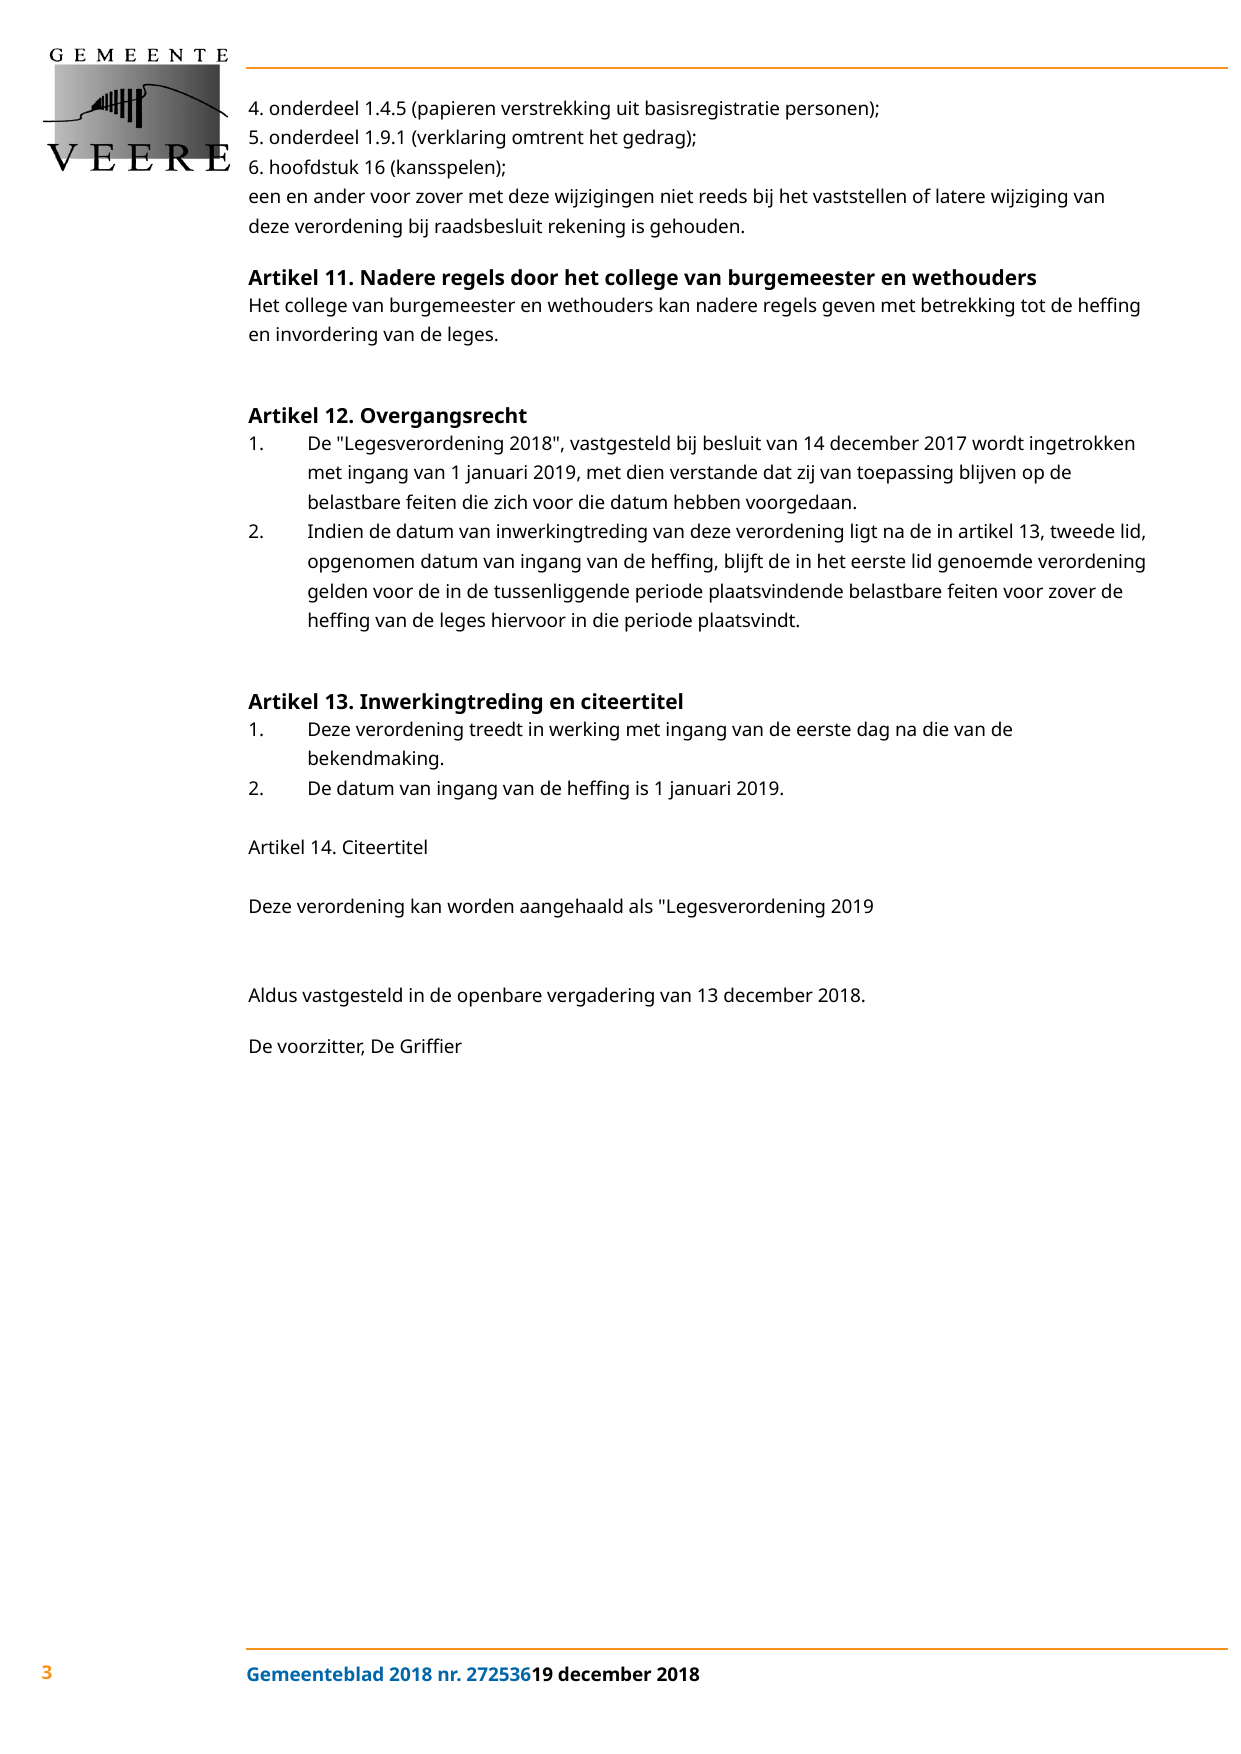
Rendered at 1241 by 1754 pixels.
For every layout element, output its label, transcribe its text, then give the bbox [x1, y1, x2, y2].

text 4. onderdeel 1.4.5 (papieren verstrekking uit basisregistratie personen); [248, 95, 1152, 121]
text Artikel 12. Overgangsrecht [248, 402, 1152, 430]
text Artikel 14. Citeertitel [248, 834, 1152, 860]
text Artikel 11. Nadere regels door het college van burgemeester en wethouders [248, 263, 1152, 292]
text De voorzitter, De Griffier [248, 1034, 1152, 1059]
list Indien de datum van inwerkingtreding van deze verordening ligt na de in artikel 13, tweede lid, opgenomen datum van ingang van de heffing, blijft de in het eerste lid genoemde verordening gelden voor de in de tussenliggende periode plaatsvindende belastbare feiten voor zover de heffing van de leges hiervoor in die periode plaatsvindt. [248, 519, 1152, 633]
list De datum van ingang van de heffing is 1 januari 2019. [248, 775, 1152, 801]
list De "Legesverordening 2018", vastgesteld bij besluit van 14 december 2017 wordt ingetrokken met ingang van 1 januari 2019, met dien verstande dat zij van toepassing blijven op de belastbare feiten die zich voor die datum hebben voorgedaan. [248, 430, 1152, 515]
list Deze verordening treedt in werking met ingang van de eerste dag na die van de bekendmaking. [248, 716, 1152, 771]
text 6. hoofdstuk 16 (kansspelen); [248, 154, 1152, 180]
text Aldus vastgesteld in de openbare vergadering van 13 december 2018. [248, 982, 1152, 1008]
picture [41, 47, 231, 172]
text Het college van burgemeester en wethouders kan nadere regels geven met betrekking tot de heffing en invordering van de leges. [248, 292, 1152, 347]
text Artikel 13. Inwerkingtreding en citeertitel [248, 687, 1152, 716]
text 5. onderdeel 1.9.1 (verklaring omtrent het gedrag); [248, 124, 1152, 150]
text een en ander voor zover met deze wijzigingen niet reeds bij het vaststellen of latere wijziging van deze verordening bij raadsbesluit rekening is gehouden. [248, 183, 1152, 239]
text Deze verordening kan worden aangehaald als "Legesverordening 2019 [248, 893, 1152, 919]
